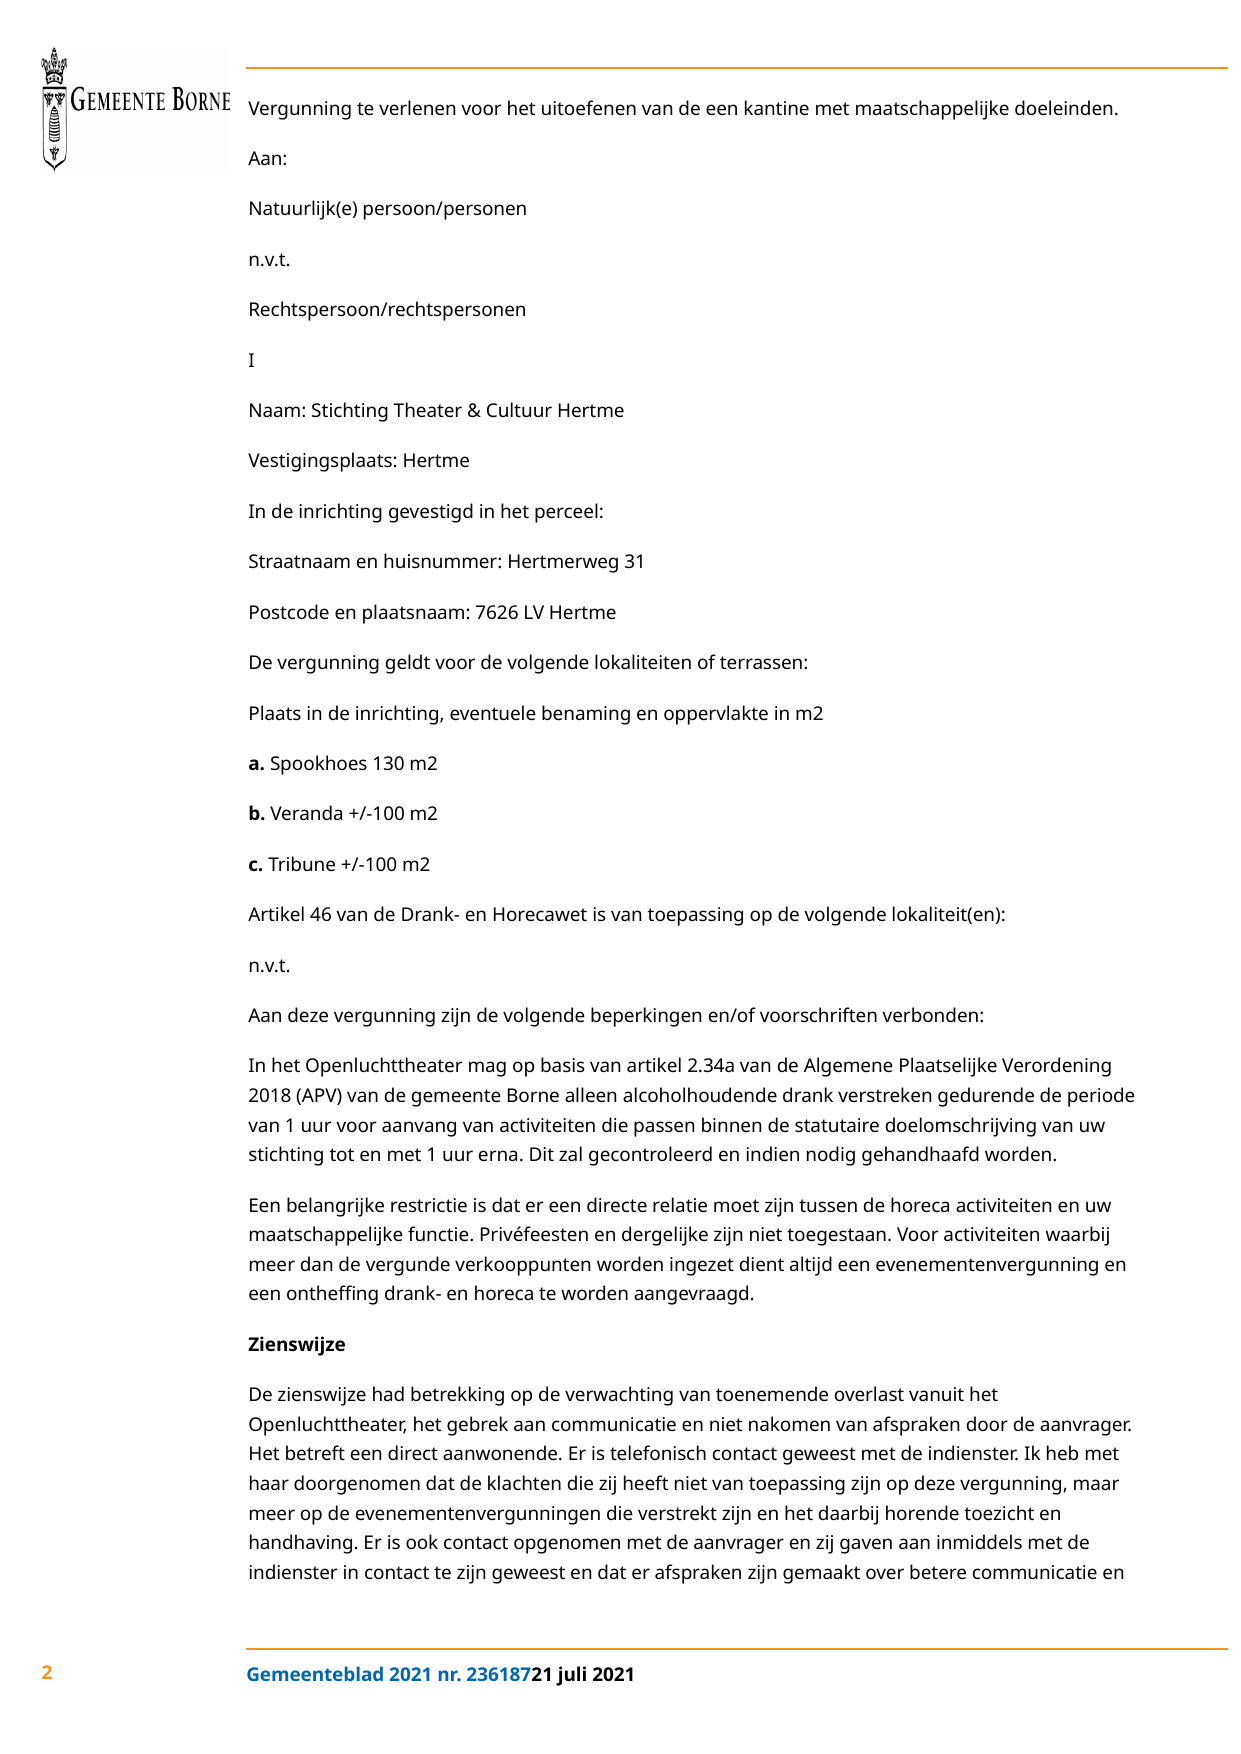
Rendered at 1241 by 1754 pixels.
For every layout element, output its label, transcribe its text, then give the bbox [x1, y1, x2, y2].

text De vergunning geldt voor de volgende lokaliteiten of terrassen: [248, 649, 1152, 675]
text De zienswijze had betrekking op de verwachting van toenemende overlast vanuit het Openluchttheater, het gebrek aan communicatie en niet nakomen van afspraken door de aanvrager. Het betreft een direct aanwonende. Er is telefonisch contact geweest met de indienster. Ik heb met haar doorgenomen dat de klachten die zij heeft niet van toepassing zijn op deze vergunning, maar meer op de evenementenvergunningen die verstrekt zijn en het daarbij horende toezicht en handhaving. Er is ook contact opgenomen met de aanvrager en zij gaven aan inmiddels met de indienster in contact te zijn geweest en dat er afspraken zijn gemaakt over betere communicatie en [248, 1381, 1152, 1585]
text In het Openluchttheater mag op basis van artikel 2.34a van de Algemene Plaatselijke Verordening 2018 (APV) van de gemeente Borne alleen alcoholhoudende drank verstreken gedurende de periode van 1 uur voor aanvang van activiteiten die passen binnen de statutaire doelomschrijving van uw stichting tot en met 1 uur erna. Dit zal gecontroleerd en indien nodig gehandhaafd worden. [248, 1053, 1152, 1167]
text Natuurlijk(e) persoon/personen [248, 196, 1152, 221]
text Vergunning te verlenen voor het uitoefenen van de een kantine met maatschappelijke doeleinden. [248, 95, 1152, 121]
text In de inrichting gevestigd in het perceel: [248, 498, 1152, 524]
text c. Tribune +/-100 m2 [248, 851, 1152, 877]
text Postcode en plaatsnaam: 7626 LV Hertme [248, 599, 1152, 625]
text Rechtspersoon/rechtspersonen [248, 296, 1152, 322]
text Aan: [248, 145, 1152, 171]
text Artikel 46 van de Drank- en Horecawet is van toepassing op de volgende lokaliteit(en): [248, 901, 1152, 927]
text Naam: Stichting Theater & Cultuur Hertme [248, 397, 1152, 423]
text Plaats in de inrichting, eventuele benaming en oppervlakte in m2 [248, 700, 1152, 726]
text Zienswijze [248, 1331, 1152, 1357]
text n.v.t. [248, 246, 1152, 272]
text Een belangrijke restrictie is dat er een directe relatie moet zijn tussen de horeca activiteiten en uw maatschappelijke functie. Privéfeesten en dergelijke zijn niet toegestaan. Voor activiteiten waarbij meer dan de vergunde verkooppunten worden ingezet dient altijd een evenementenvergunning en een ontheffing drank- en horeca te worden aangevraagd. [248, 1192, 1152, 1306]
text Aan deze vergunning zijn de volgende beperkingen en/of voorschriften verbonden: [248, 1002, 1152, 1028]
text I [248, 347, 1152, 373]
picture [41, 47, 231, 172]
text n.v.t. [248, 952, 1152, 978]
text a. Spookhoes 130 m2 [248, 750, 1152, 776]
text b. Veranda +/-100 m2 [248, 801, 1152, 826]
text Straatnaam en huisnummer: Hertmerweg 31 [248, 548, 1152, 574]
text Vestigingsplaats: Hertme [248, 448, 1152, 473]
